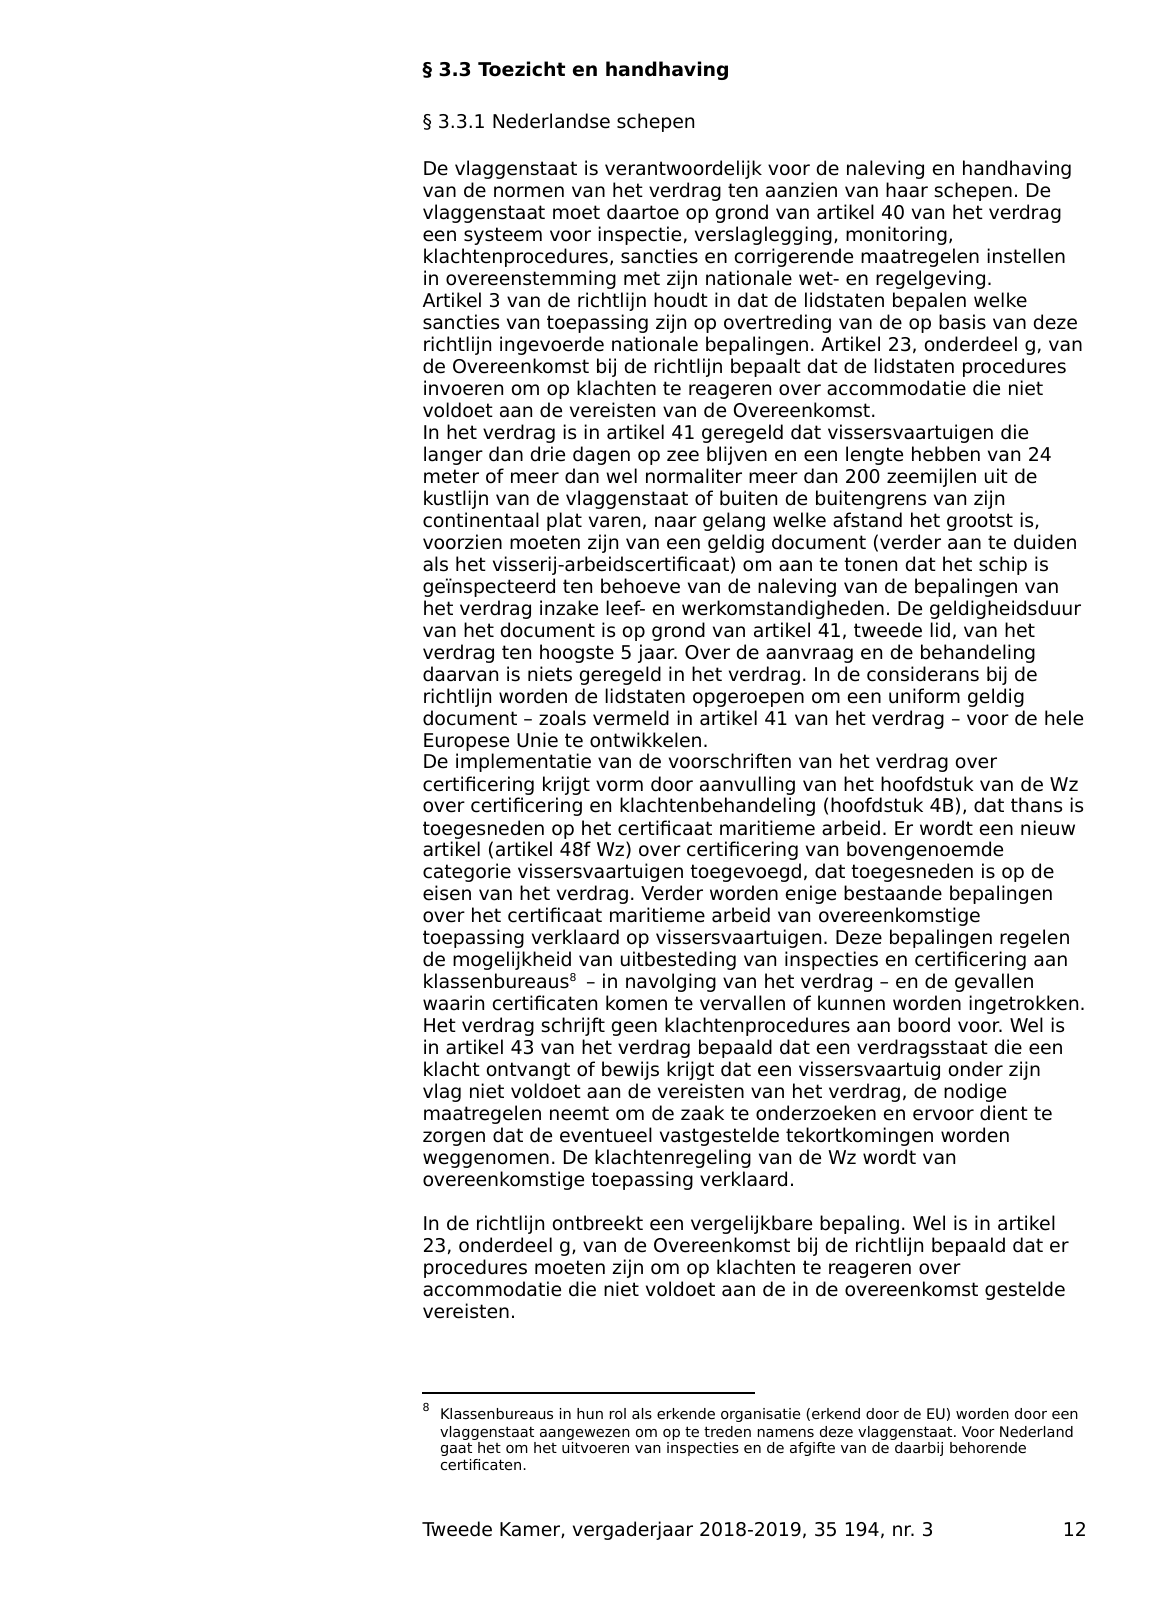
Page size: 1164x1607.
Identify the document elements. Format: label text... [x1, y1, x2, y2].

text Artikel 3 van de richtlijn houdt in dat de lidstaten bepalen welke sancties van toepassing zijn op overtreding van de op basis van deze richtlijn ingevoerde nationale bepalingen. Artikel 23, onderdeel g, van de Overeenkomst bij de richtlijn bepaalt dat de lidstaten procedures invoeren om op klachten te reageren over accommodatie die niet voldoet aan de vereisten van de Overeenkomst. [422, 290, 1087, 422]
text In de richtlijn ontbreekt een vergelijkbare bepaling. Wel is in artikel 23, onderdeel g, van de Overeenkomst bij de richtlijn bepaald dat er procedures moeten zijn om op klachten te reageren over accommodatie die niet voldoet aan de in de overeenkomst gestelde vereisten. [422, 1213, 1087, 1323]
text Klassenbureaus in hun rol als erkende organisatie (erkend door de EU) worden door een vlaggenstaat aangewezen om op te treden namens deze vlaggenstaat. Voor Nederland gaat het om het uitvoeren van inspecties en de afgifte van de daarbij behorende certificaten. [422, 1402, 1087, 1474]
text De implementatie van de voorschriften van het verdrag over certificering krijgt vorm door aanvulling van het hoofdstuk van de Wz over certificering en klachtenbehandeling (hoofdstuk 4B), dat thans is toegesneden op het certificaat maritieme arbeid. Er wordt een nieuw artikel (artikel 48f Wz) over certificering van bovengenoemde categorie vissersvaartuigen toegevoegd, dat toegesneden is op de eisen van het verdrag. Verder worden enige bestaande bepalingen over het certificaat maritieme arbeid van overeenkomstige toepassing verklaard op vissersvaartuigen. Deze bepalingen regelen de mogelijkheid van uitbesteding van inspecties en certificering aan klassenbureaus – in navolging van het verdrag – en de gevallen waarin certificaten komen te vervallen of kunnen worden ingetrokken. [422, 751, 1087, 1015]
text De vlaggenstaat is verantwoordelijk voor de naleving en handhaving van de normen van het verdrag ten aanzien van haar schepen. De vlaggenstaat moet daartoe op grond van artikel 40 van het verdrag een systeem voor inspectie, verslaglegging, monitoring, klachtenprocedures, sancties en corrigerende maatregelen instellen in overeenstemming met zijn nationale wet- en regelgeving. [422, 158, 1087, 290]
text Het verdrag schrijft geen klachtenprocedures aan boord voor. Wel is in artikel 43 van het verdrag bepaald dat een verdragsstaat die een klacht ontvangt of bewijs krijgt dat een vissersvaartuig onder zijn vlag niet voldoet aan de vereisten van het verdrag, de nodige maatregelen neemt om de zaak te onderzoeken en ervoor dient te zorgen dat de eventueel vastgestelde tekortkomingen worden weggenomen. De klachtenregeling van de Wz wordt van overeenkomstige toepassing verklaard. [422, 1015, 1087, 1191]
subtitle § 3.3 Toezicht en handhaving [422, 59, 1087, 81]
text In het verdrag is in artikel 41 geregeld dat vissersvaartuigen die langer dan drie dagen op zee blijven en een lengte hebben van 24 meter of meer dan wel normaliter meer dan 200 zeemijlen uit de kustlijn van de vlaggenstaat of buiten de buitengrens van zijn continentaal plat varen, naar gelang welke afstand het grootst is, voorzien moeten zijn van een geldig document (verder aan te duiden als het visserij-arbeidscertificaat) om aan te tonen dat het schip is geïnspecteerd ten behoeve van de naleving van de bepalingen van het verdrag inzake leef- en werkomstandigheden. De geldigheidsduur van het document is op grond van artikel 41, tweede lid, van het verdrag ten hoogste 5 jaar. Over de aanvraag en de behandeling daarvan is niets geregeld in het verdrag. In de considerans bij de richtlijn worden de lidstaten opgeroepen om een uniform geldig document – zoals vermeld in artikel 41 van het verdrag – voor de hele Europese Unie te ontwikkelen. [422, 422, 1087, 751]
subtitle § 3.3.1 Nederlandse schepen [422, 111, 1087, 133]
